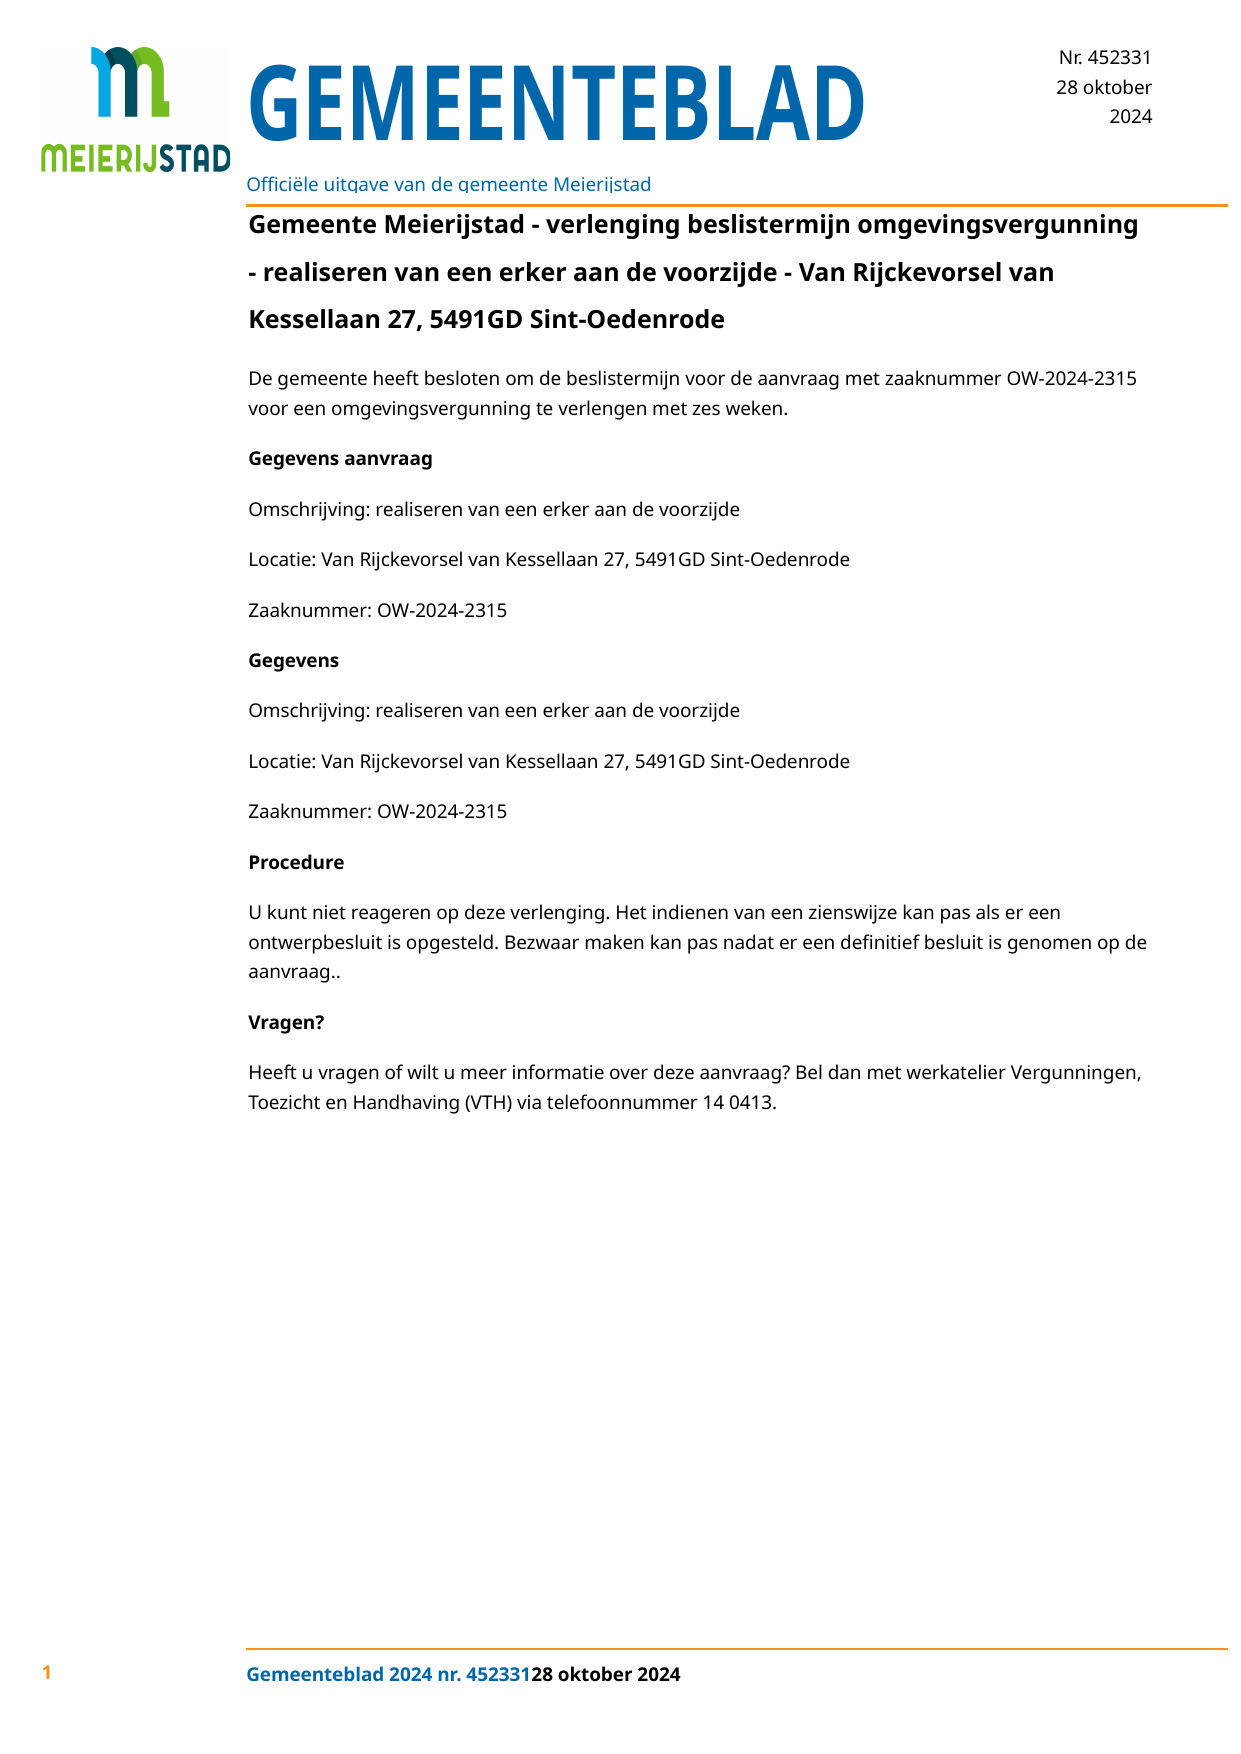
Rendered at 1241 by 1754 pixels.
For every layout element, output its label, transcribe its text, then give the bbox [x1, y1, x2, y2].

text Zaaknummer: OW-2024-2315 [248, 798, 1152, 824]
text Gemeente Meierijstad - verlenging beslistermijn omgevingsvergunning - realiseren van een erker aan de voorzijde - Van Rijckevorsel van Kessellaan 27, 5491GD Sint-Oedenrode [248, 207, 1152, 336]
text Locatie: Van Rijckevorsel van Kessellaan 27, 5491GD Sint-Oedenrode [248, 546, 1152, 572]
text Locatie: Van Rijckevorsel van Kessellaan 27, 5491GD Sint-Oedenrode [248, 748, 1152, 774]
text Heeft u vragen of wilt u meer informatie over deze aanvraag? Bel dan met werkatelier Vergunningen, Toezicht en Handhaving (VTH) via telefoonnummer 14 0413. [248, 1059, 1152, 1114]
text U kunt niet reageren op deze verlenging. Het indienen van een zienswijze kan pas als er een ontwerpbesluit is opgesteld. Bezwaar maken kan pas nadat er een definitief besluit is genomen op de aanvraag.. [248, 899, 1152, 984]
text Zaaknummer: OW-2024-2315 [248, 597, 1152, 622]
picture [41, 47, 231, 172]
text Procedure [248, 849, 1152, 874]
text Omschrijving: realiseren van een erker aan de voorzijde [248, 496, 1152, 522]
text Gegevens [248, 647, 1152, 673]
text Omschrijving: realiseren van een erker aan de voorzijde [248, 698, 1152, 723]
text De gemeente heeft besloten om de beslistermijn voor de aanvraag met zaaknummer OW-2024-2315 voor een omgevingsvergunning te verlengen met zes weken. [248, 366, 1152, 421]
text Vragen? [248, 1009, 1152, 1034]
text Gegevens aanvraag [248, 446, 1152, 471]
